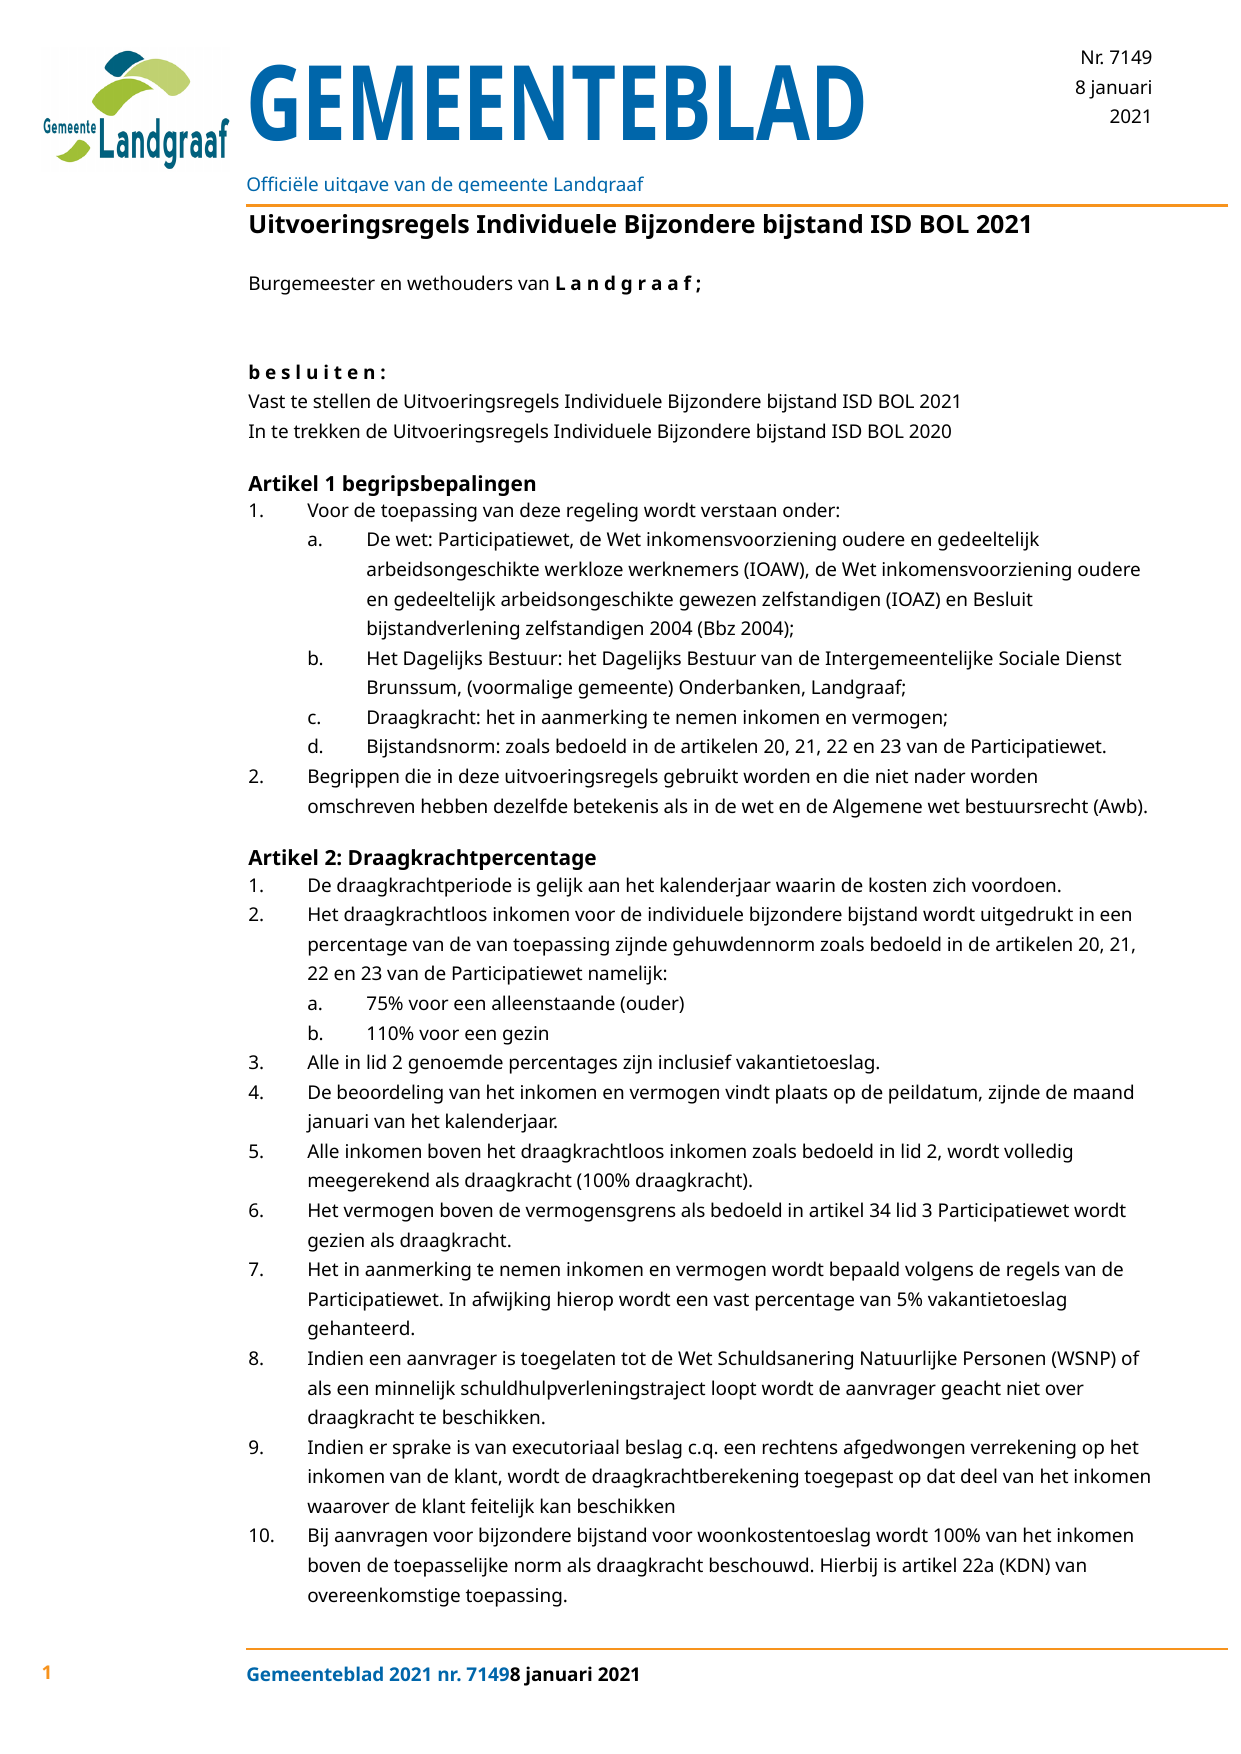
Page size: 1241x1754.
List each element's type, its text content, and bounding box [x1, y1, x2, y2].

list Draagkracht: het in aanmerking te nemen inkomen en vermogen; [307, 704, 1152, 730]
text b e s l u i t e n : [248, 359, 1152, 385]
text Artikel 1 begripsbepalingen [248, 469, 1152, 497]
list Begrippen die in deze uitvoeringsregels gebruikt worden en die niet nader worden omschreven hebben dezelfde betekenis als in de wet en de Algemene wet bestuursrecht (Awb). [248, 763, 1152, 819]
list 110% voor een gezin [307, 1020, 1152, 1045]
list De beoordeling van het inkomen en vermogen vindt plaats op de peildatum, zijnde de maand januari van het kalenderjaar. [248, 1079, 1152, 1134]
text Burgemeester en wethouders van L a n d g r a a f ; [248, 270, 1152, 296]
list Het in aanmerking te nemen inkomen en vermogen wordt bepaald volgens de regels van de Participatiewet. In afwijking hierop wordt een vast percentage van 5% vakantietoeslag gehanteerd. [248, 1256, 1152, 1341]
list Indien een aanvrager is toegelaten tot de Wet Schuldsanering Natuurlijke Personen (WSNP) of als een minnelijk schuldhulpverleningstraject loopt wordt de aanvrager geacht niet over draagkracht te beschikken. [248, 1345, 1152, 1430]
list De draagkrachtperiode is gelijk aan het kalenderjaar waarin de kosten zich voordoen. [248, 872, 1152, 897]
text Uitvoeringsregels Individuele Bijzondere bijstand ISD BOL 2021 [248, 207, 1152, 241]
list Bij aanvragen voor bijzondere bijstand voor woonkostentoeslag wordt 100% van het inkomen boven de toepasselijke norm als draagkracht beschouwd. Hierbij is artikel 22a (KDN) van overeenkomstige toepassing. [248, 1523, 1152, 1607]
list Alle inkomen boven het draagkrachtloos inkomen zoals bedoeld in lid 2, wordt volledig meegerekend als draagkracht (100% draagkracht). [248, 1138, 1152, 1193]
list Alle in lid 2 genoemde percentages zijn inclusief vakantietoeslag. [248, 1049, 1152, 1075]
list Het vermogen boven de vermogensgrens als bedoeld in artikel 34 lid 3 Participatiewet wordt gezien als draagkracht. [248, 1197, 1152, 1252]
list Bijstandsnorm: zoals bedoeld in de artikelen 20, 21, 22 en 23 van de Participatiewet. [307, 734, 1152, 759]
list Voor de toepassing van deze regeling wordt verstaan onder: [248, 497, 1152, 523]
list Het draagkrachtloos inkomen voor de individuele bijzondere bijstand wordt uitgedrukt in een percentage van de van toepassing zijnde gehuwdennorm zoals bedoeld in de artikelen 20, 21, 22 en 23 van de Participatiewet namelijk: [248, 901, 1152, 986]
list Indien er sprake is van executoriaal beslag c.q. een rechtens afgedwongen verrekening op het inkomen van de klant, wordt de draagkrachtberekening toegepast op dat deel van het inkomen waarover de klant feitelijk kan beschikken [248, 1434, 1152, 1519]
list 75% voor een alleenstaande (ouder) [307, 990, 1152, 1016]
list Het Dagelijks Bestuur: het Dagelijks Bestuur van de Intergemeentelijke Sociale Dienst Brunssum, (voormalige gemeente) Onderbanken, Landgraaf; [307, 645, 1152, 700]
picture [41, 47, 231, 172]
text Artikel 2: Draagkrachtpercentage [248, 843, 1152, 872]
text Vast te stellen de Uitvoeringsregels Individuele Bijzondere bijstand ISD BOL 2021 [248, 389, 1152, 414]
text In te trekken de Uitvoeringsregels Individuele Bijzondere bijstand ISD BOL 2020 [248, 418, 1152, 444]
list De wet: Participatiewet, de Wet inkomensvoorziening oudere en gedeeltelijk arbeidsongeschikte werkloze werknemers (IOAW), de Wet inkomensvoorziening oudere en gedeeltelijk arbeidsongeschikte gewezen zelfstandigen (IOAZ) en Besluit bijstandverlening zelfstandigen 2004 (Bbz 2004); [307, 527, 1152, 641]
